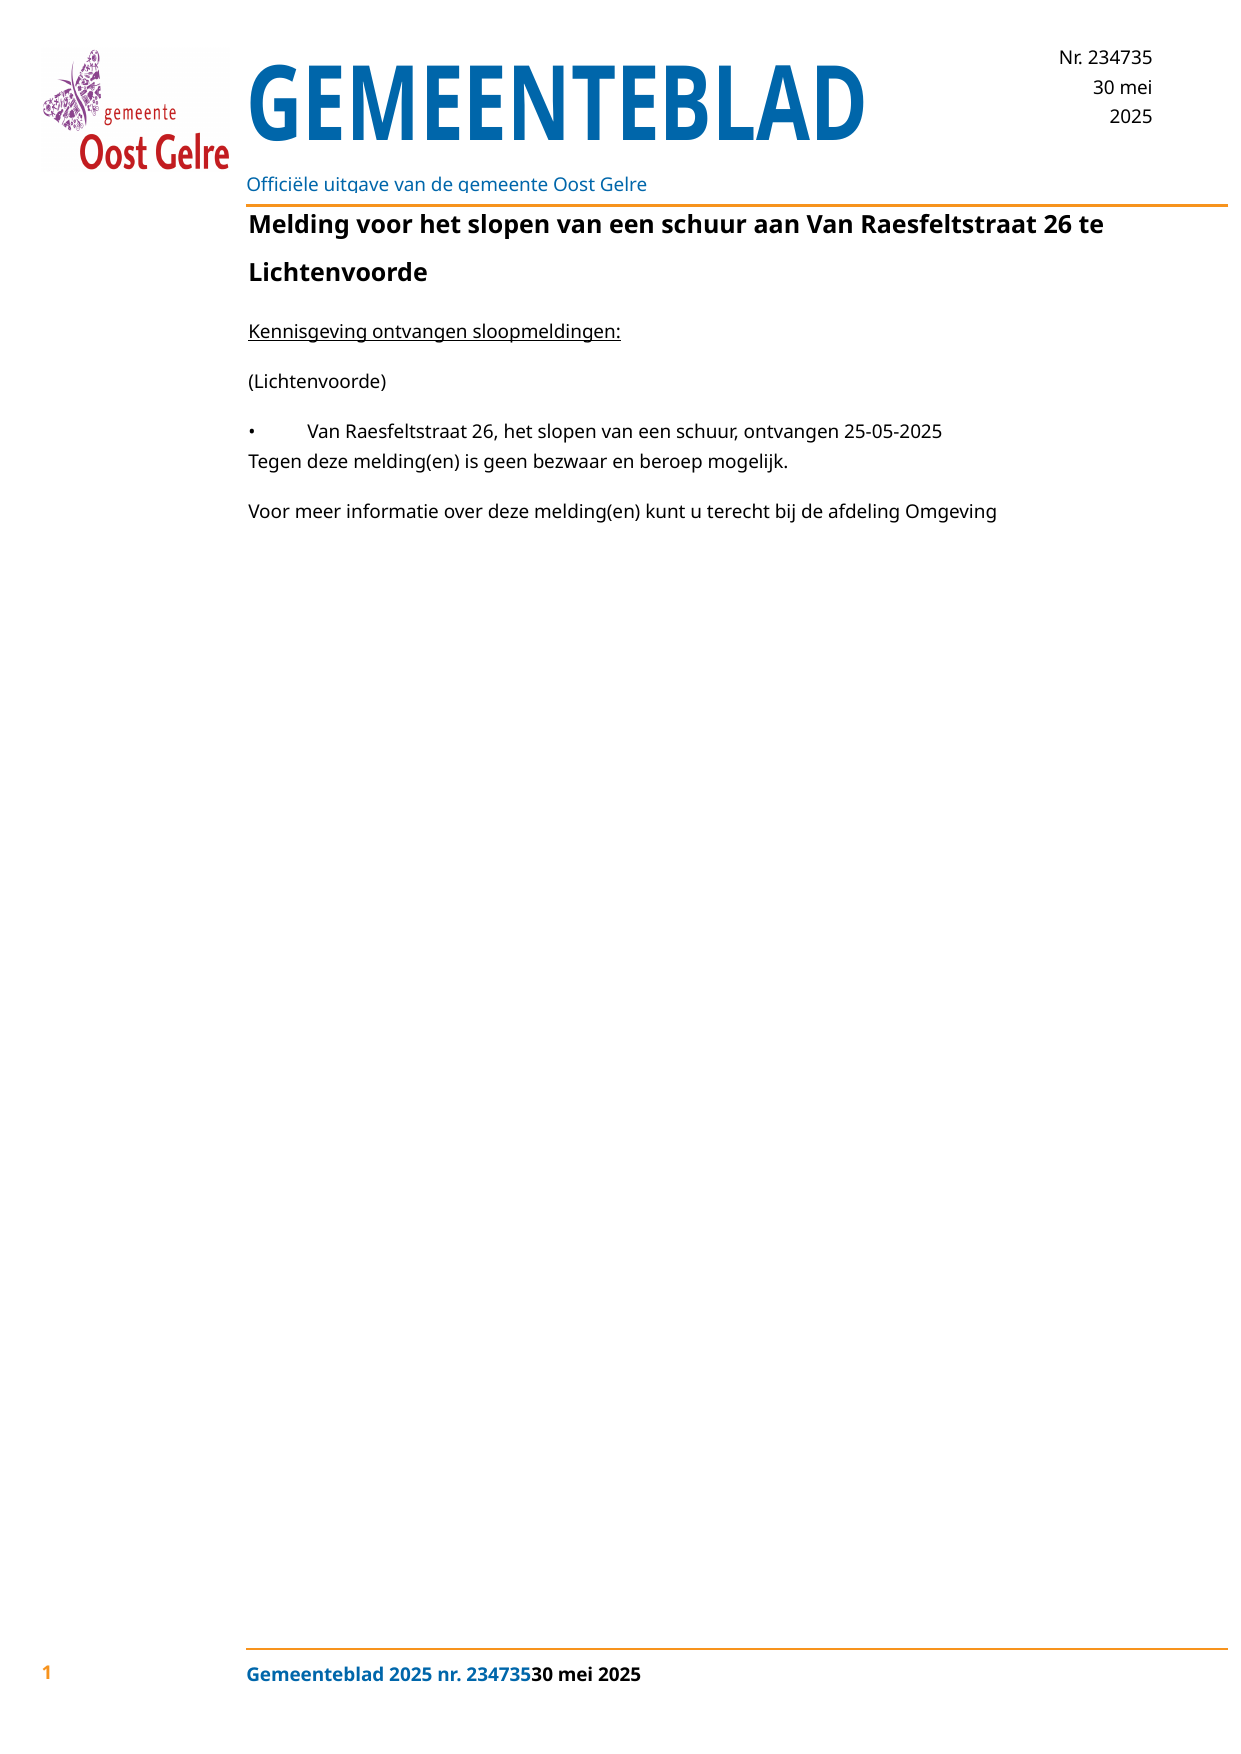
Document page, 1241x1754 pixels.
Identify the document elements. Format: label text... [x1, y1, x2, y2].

text (Lichtenvoorde) [248, 368, 1152, 394]
text Melding voor het slopen van een schuur aan Van Raesfeltstraat 26 te Lichtenvoorde [248, 207, 1152, 288]
text Voor meer informatie over deze melding(en) kunt u terecht bij de afdeling Omgeving [248, 499, 1152, 524]
text Kennisgeving ontvangen sloopmeldingen: [248, 318, 1152, 344]
text Tegen deze melding(en) is geen bezwaar en beroep mogelijk. [248, 448, 1152, 474]
list Van Raesfeltstraat 26, het slopen van een schuur, ontvangen 25-05-2025 [248, 419, 1152, 444]
picture [41, 47, 231, 172]
